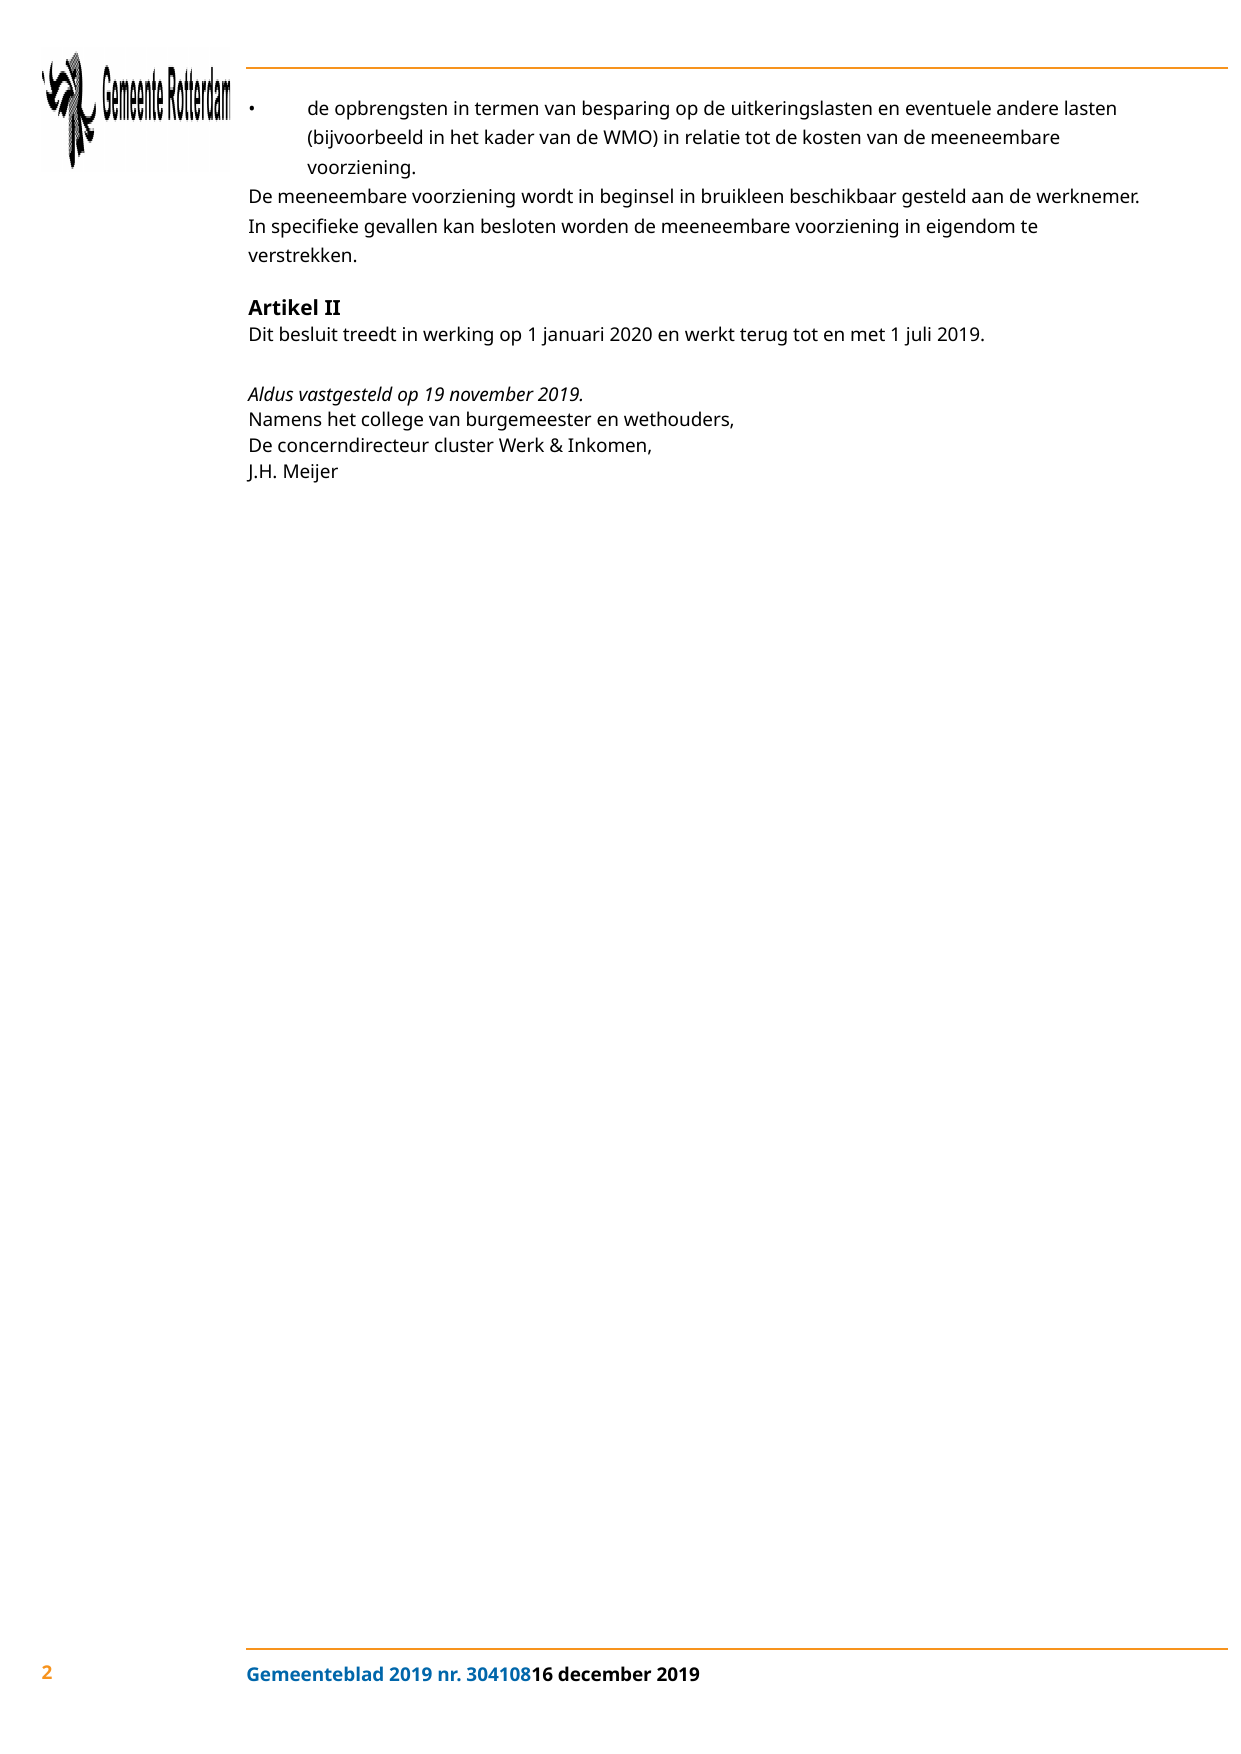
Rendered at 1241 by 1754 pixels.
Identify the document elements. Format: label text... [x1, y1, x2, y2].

text Namens het college van burgemeester en wethouders, [248, 406, 1152, 432]
text Dit besluit treedt in werking op 1 januari 2020 en werkt terug tot en met 1 juli 2019. [248, 322, 1152, 347]
text Aldus vastgesteld op 19 november 2019. [248, 381, 1152, 406]
list de opbrengsten in termen van besparing op de uitkeringslasten en eventuele andere lasten (bijvoorbeeld in het kader van de WMO) in relatie tot de kosten van de meeneembare voorziening. [248, 95, 1152, 180]
picture [41, 47, 231, 172]
text De concerndirecteur cluster Werk & Inkomen, [248, 432, 1152, 458]
text Artikel II [248, 293, 1152, 322]
text J.H. Meijer [248, 458, 1152, 484]
text De meeneembare voorziening wordt in beginsel in bruikleen beschikbaar gesteld aan de werknemer. In specifieke gevallen kan besloten worden de meeneembare voorziening in eigendom te verstrekken. [248, 183, 1152, 268]
